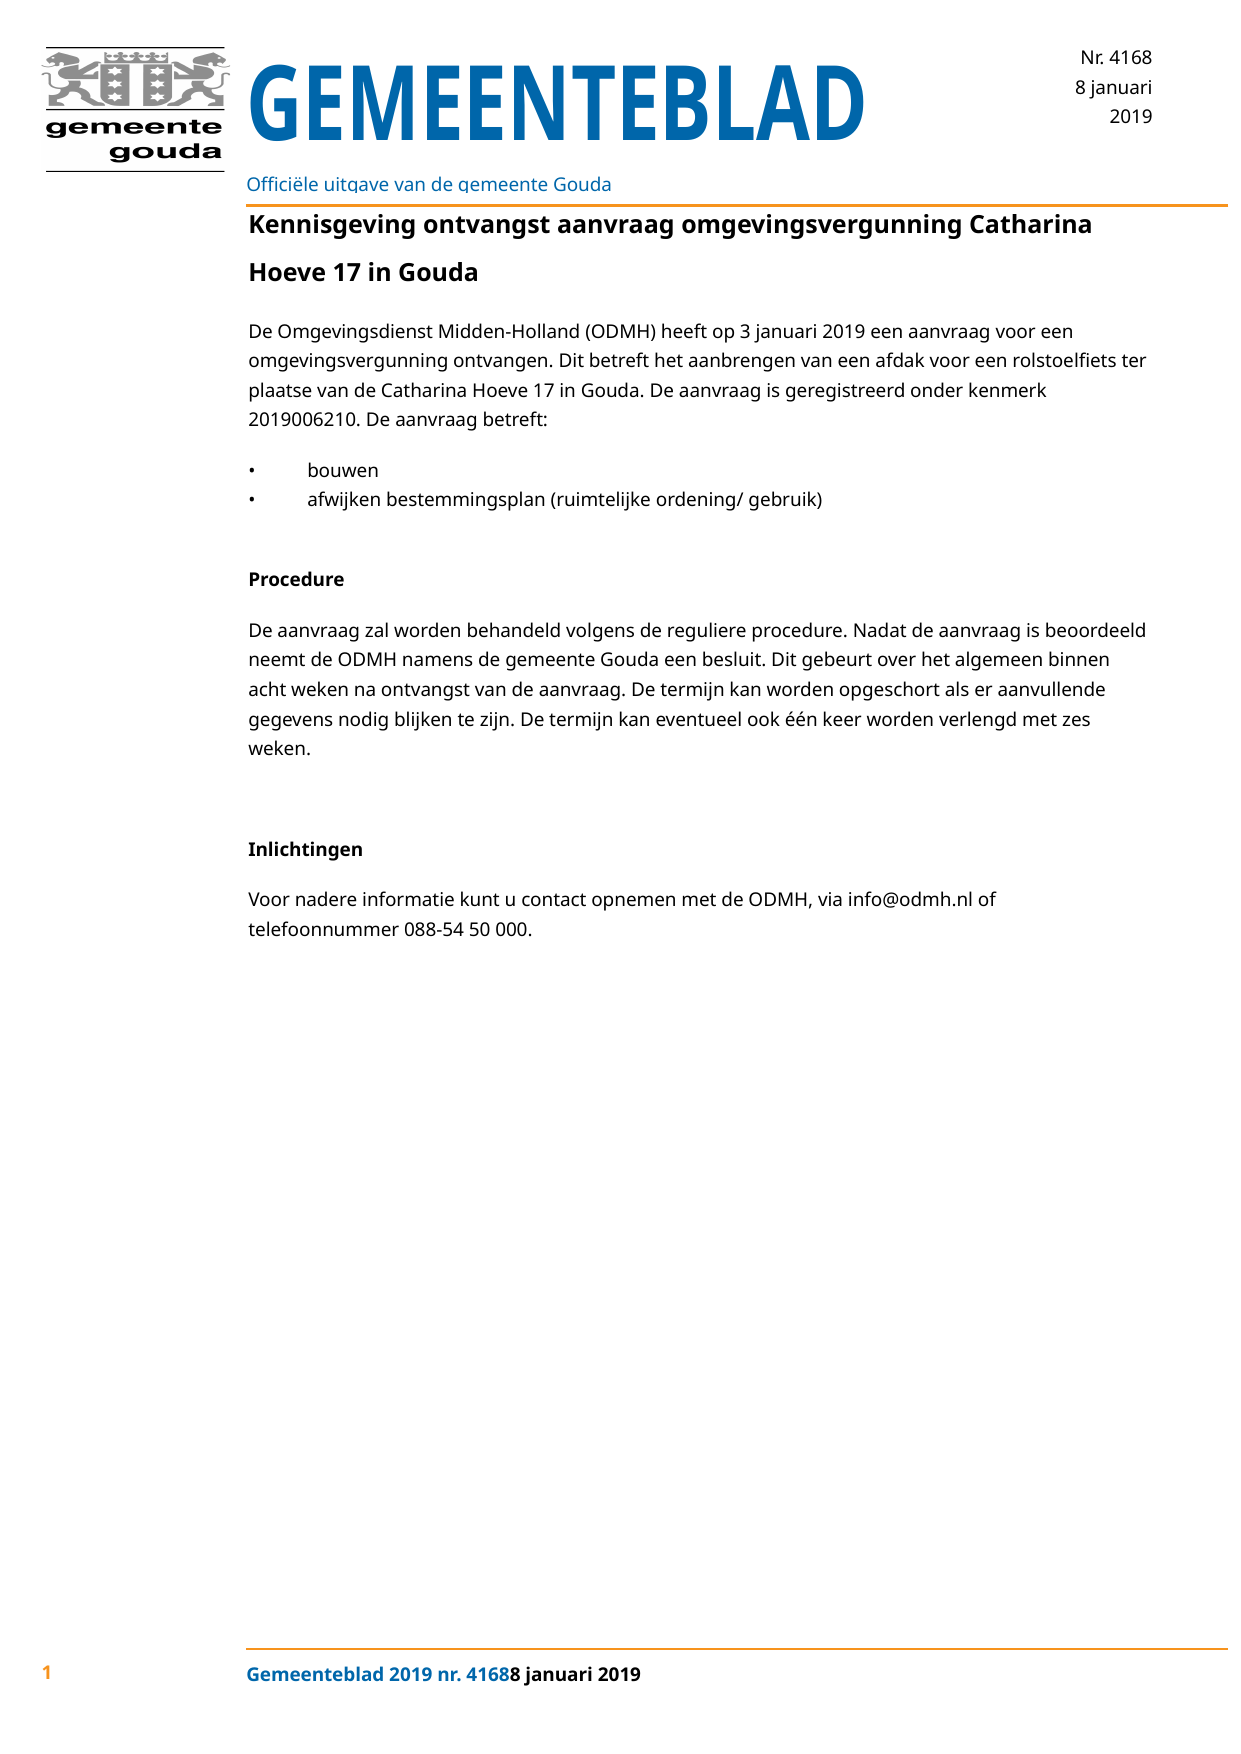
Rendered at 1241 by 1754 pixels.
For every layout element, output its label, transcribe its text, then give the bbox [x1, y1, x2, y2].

text Kennisgeving ontvangst aanvraag omgevingsvergunning Catharina Hoeve 17 in Gouda [248, 207, 1152, 288]
list afwijken bestemmingsplan (ruimtelijke ordening/ gebruik) [248, 487, 1152, 512]
text De Omgevingsdienst Midden-Holland (ODMH) heeft op 3 januari 2019 een aanvraag voor een omgevingsvergunning ontvangen. Dit betreft het aanbrengen van een afdak voor een rolstoelfiets ter plaatse van de Catharina Hoeve 17 in Gouda. De aanvraag is geregistreerd onder kenmerk 2019006210. De aanvraag betreft: [248, 318, 1152, 432]
text Inlichtingen [248, 836, 1152, 862]
picture [41, 47, 231, 172]
text De aanvraag zal worden behandeld volgens de reguliere procedure. Nadat de aanvraag is beoordeeld neemt de ODMH namens de gemeente Gouda een besluit. Dit gebeurt over het algemeen binnen acht weken na ontvangst van de aanvraag. De termijn kan worden opgeschort als er aanvullende gegevens nodig blijken te zijn. De termijn kan eventueel ook één keer worden verlengd met zes weken. [248, 617, 1152, 761]
text Procedure [248, 567, 1152, 592]
list bouwen [248, 457, 1152, 483]
text Voor nadere informatie kunt u contact opnemen met de ODMH, via info@odmh.nl of telefoonnummer 088-54 50 000. [248, 887, 1152, 942]
